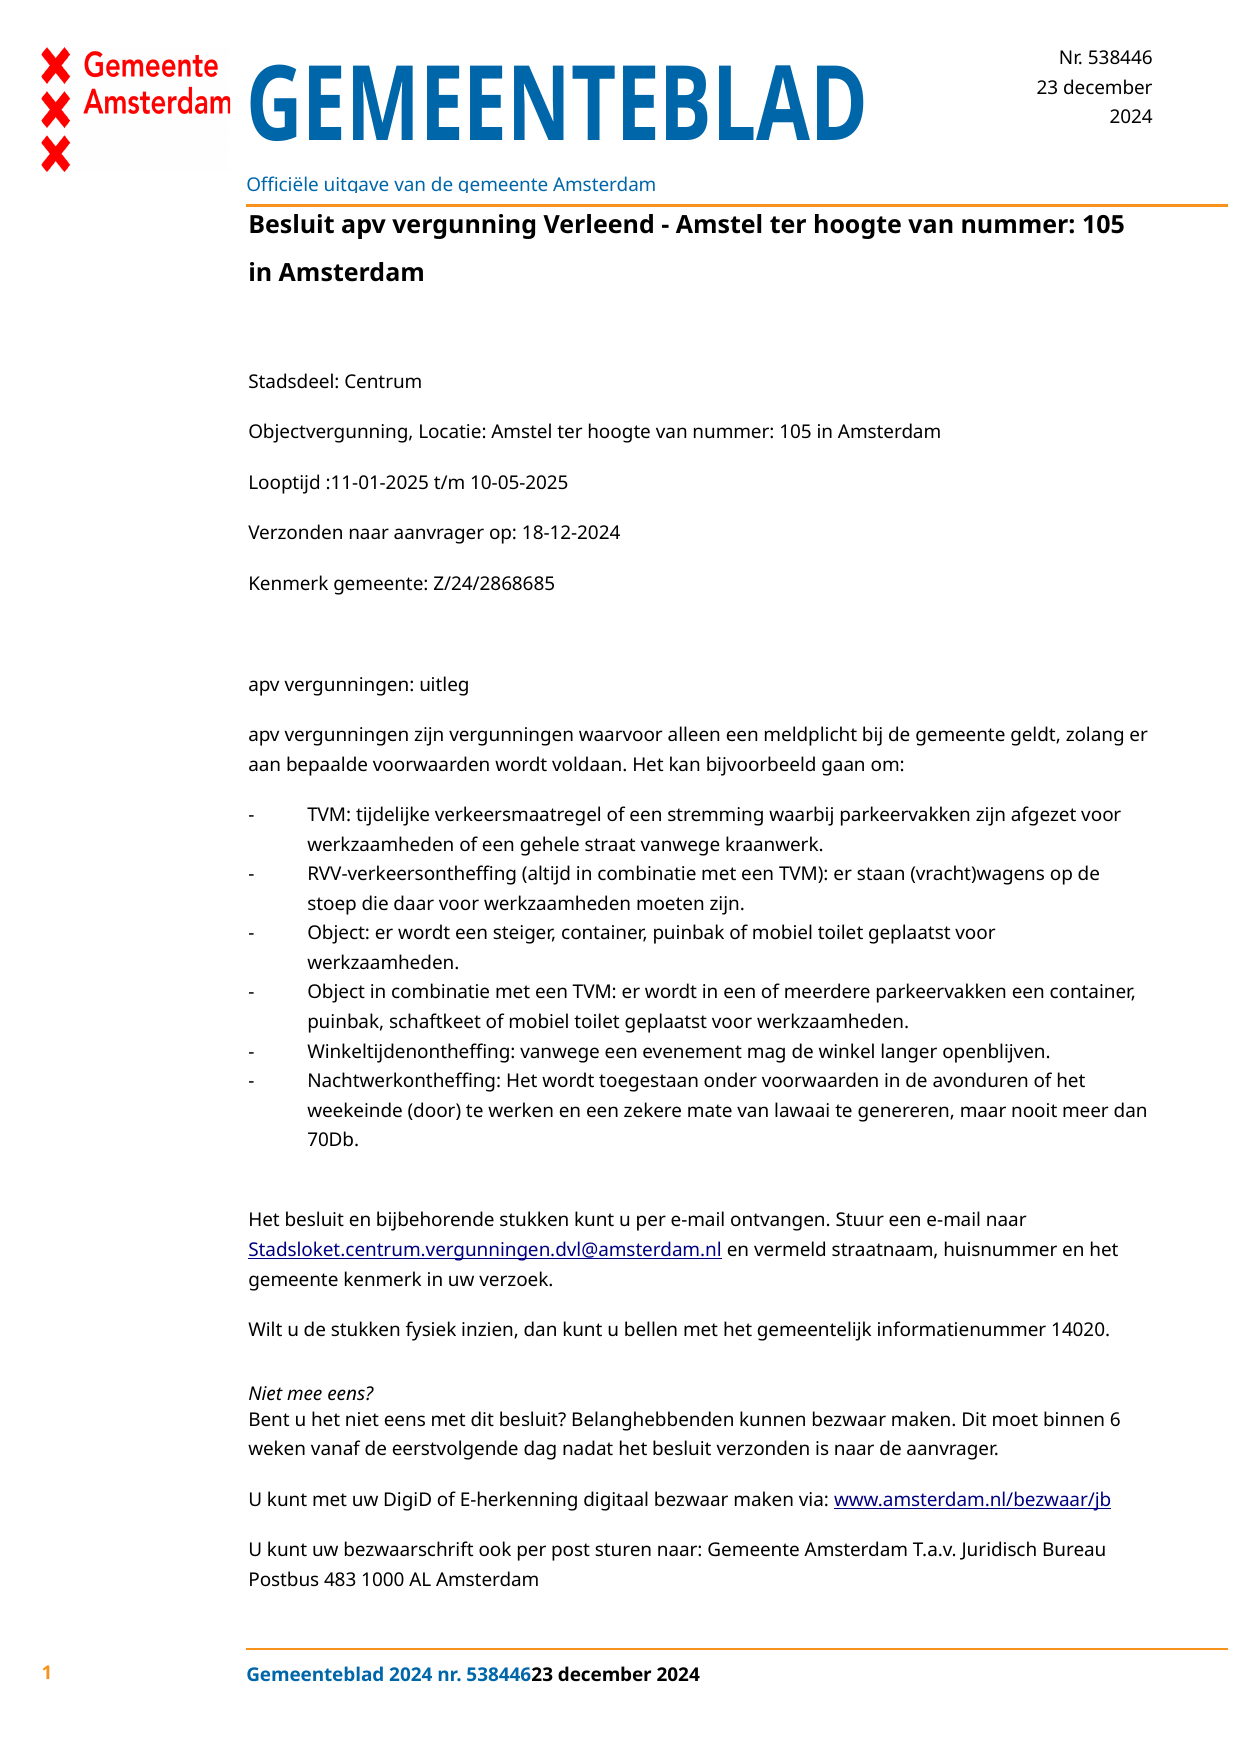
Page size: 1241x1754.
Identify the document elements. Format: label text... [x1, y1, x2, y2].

text apv vergunningen zijn vergunningen waarvoor alleen een meldplicht bij de gemeente geldt, zolang er aan bepaalde voorwaarden wordt voldaan. Het kan bijvoorbeeld gaan om: [248, 721, 1152, 777]
list Object: er wordt een steiger, container, puinbak of mobiel toilet geplaatst voor werkzaamheden. [248, 919, 1152, 975]
text Kenmerk gemeente: Z/24/2868685 [248, 570, 1152, 596]
text Objectvergunning, Locatie: Amstel ter hoogte van nummer: 105 in Amsterdam [248, 419, 1152, 444]
text U kunt uw bezwaarschrift ook per post sturen naar: Gemeente Amsterdam T.a.v. Juridisch Bureau Postbus 483 1000 AL Amsterdam [248, 1536, 1152, 1592]
list RVV-verkeersontheffing (altijd in combinatie met een TVM): er staan (vracht)wagens op de stoep die daar voor werkzaamheden moeten zijn. [248, 860, 1152, 916]
text Stadsdeel: Centrum [248, 368, 1152, 394]
list TVM: tijdelijke verkeersmaatregel of een stremming waarbij parkeervakken zijn afgezet voor werkzaamheden of een gehele straat vanwege kraanwerk. [248, 801, 1152, 857]
text U kunt met uw DigiD of E-herkenning digitaal bezwaar maken via: www.amsterdam.nl/bezwaar/jb [248, 1486, 1152, 1512]
text Wilt u de stukken fysiek inzien, dan kunt u bellen met het gemeentelijk informatienummer 14020. [248, 1316, 1152, 1342]
text Looptijd :11-01-2025 t/m 10-05-2025 [248, 469, 1152, 495]
list Winkeltijdenontheffing: vanwege een evenement mag de winkel langer openblijven. [248, 1038, 1152, 1064]
text Bent u het niet eens met dit besluit? Belanghebbenden kunnen bezwaar maken. Dit moet binnen 6 weken vanaf de eerstvolgende dag nadat het besluit verzonden is naar de aanvrager. [248, 1406, 1152, 1461]
text Niet mee eens? [248, 1380, 1152, 1406]
text apv vergunningen: uitleg [248, 671, 1152, 697]
text Besluit apv vergunning Verleend - Amstel ter hoogte van nummer: 105 in Amsterdam [248, 207, 1152, 288]
text Verzonden naar aanvrager op: 18-12-2024 [248, 519, 1152, 545]
list Object in combinatie met een TVM: er wordt in een of meerdere parkeervakken een container, puinbak, schaftkeet of mobiel toilet geplaatst voor werkzaamheden. [248, 979, 1152, 1034]
list Nachtwerkontheffing: Het wordt toegestaan onder voorwaarden in de avonduren of het weekeinde (door) te werken en een zekere mate van lawaai te genereren, maar nooit meer dan 70Db. [248, 1067, 1152, 1152]
text Het besluit en bijbehorende stukken kunt u per e-mail ontvangen. Stuur een e-mail naar Stadsloket.centrum.vergunningen.dvl@amsterdam.nl en vermeld straatnaam, huisnummer en het gemeente kenmerk in uw verzoek. [248, 1207, 1152, 1292]
picture [41, 47, 231, 172]
